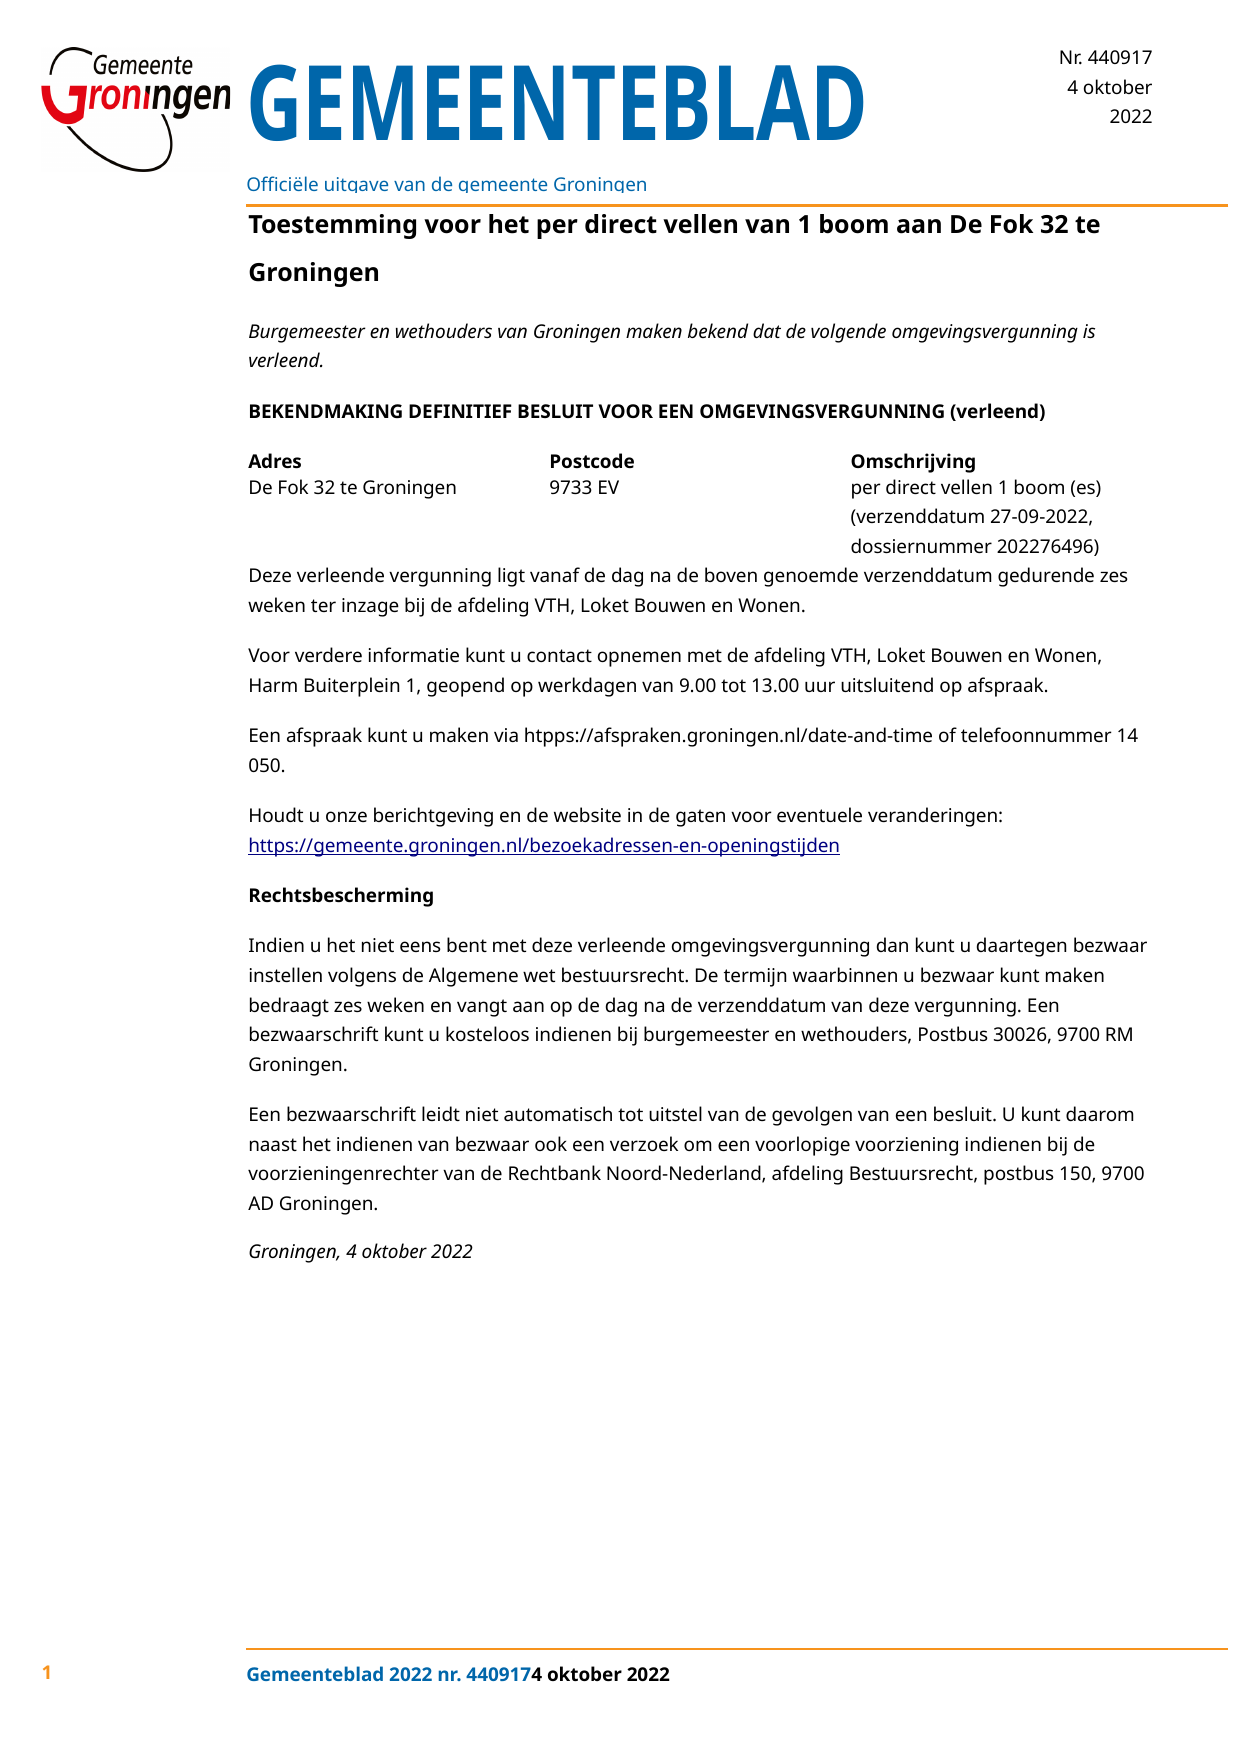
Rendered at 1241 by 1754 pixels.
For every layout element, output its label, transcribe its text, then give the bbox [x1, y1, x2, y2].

text Burgemeester en wethouders van Groningen maken bekend dat de volgende omgevingsvergunning is verleend. [248, 318, 1152, 373]
text Indien u het niet eens bent met deze verleende omgevingsvergunning dan kunt u daartegen bezwaar instellen volgens de Algemene wet bestuursrecht. De termijn waarbinnen u bezwaar kunt maken bedraagt zes weken en vangt aan op de dag na de verzenddatum van deze vergunning. Een bezwaarschrift kunt u kosteloos indienen bij burgemeester en wethouders, Postbus 30026, 9700 RM Groningen. [248, 933, 1152, 1077]
table_cell De Fok 32 te Groningen [248, 474, 549, 559]
text Groningen, 4 oktober 2022 [248, 1238, 1152, 1264]
text Deze verleende vergunning ligt vanaf de dag na de boven genoemde verzenddatum gedurende zes weken ter inzage bij de afdeling VTH, Loket Bouwen en Wonen. [248, 562, 1152, 618]
picture [41, 47, 231, 172]
text Een afspraak kunt u maken via htpps://afspraken.groningen.nl/date-and-time of telefoonnummer 14 050. [248, 722, 1152, 778]
table_header Adres [248, 449, 549, 474]
text Voor verdere informatie kunt u contact opnemen met de afdeling VTH, Loket Bouwen en Wonen, Harm Buiterplein 1, geopend op werkdagen van 9.00 tot 13.00 uur uitsluitend op afspraak. [248, 642, 1152, 698]
text Houdt u onze berichtgeving en de website in de gaten voor eventuele veranderingen: https://gemeente.groningen.nl/bezoekadressen-en-openingstijden [248, 802, 1152, 858]
table_cell per direct vellen 1 boom (es) (verzenddatum 27-09-2022, dossiernummer 202276496) [850, 474, 1152, 559]
table_cell 9733 EV [549, 474, 850, 559]
table_header Postcode [549, 449, 850, 474]
table_header Omschrijving [850, 449, 1152, 474]
text BEKENDMAKING DEFINITIEF BESLUIT VOOR EEN OMGEVINGSVERGUNNING (verleend) [248, 398, 1152, 424]
text Toestemming voor het per direct vellen van 1 boom aan De Fok 32 te Groningen [248, 207, 1152, 288]
text Rechtsbescherming [248, 882, 1152, 908]
text Een bezwaarschrift leidt niet automatisch tot uitstel van de gevolgen van een besluit. U kunt daarom naast het indienen van bezwaar ook een verzoek om een voorlopige voorziening indienen bij de voorzieningenrechter van de Rechtbank Noord-Nederland, afdeling Bestuursrecht, postbus 150, 9700 AD Groningen. [248, 1101, 1152, 1216]
